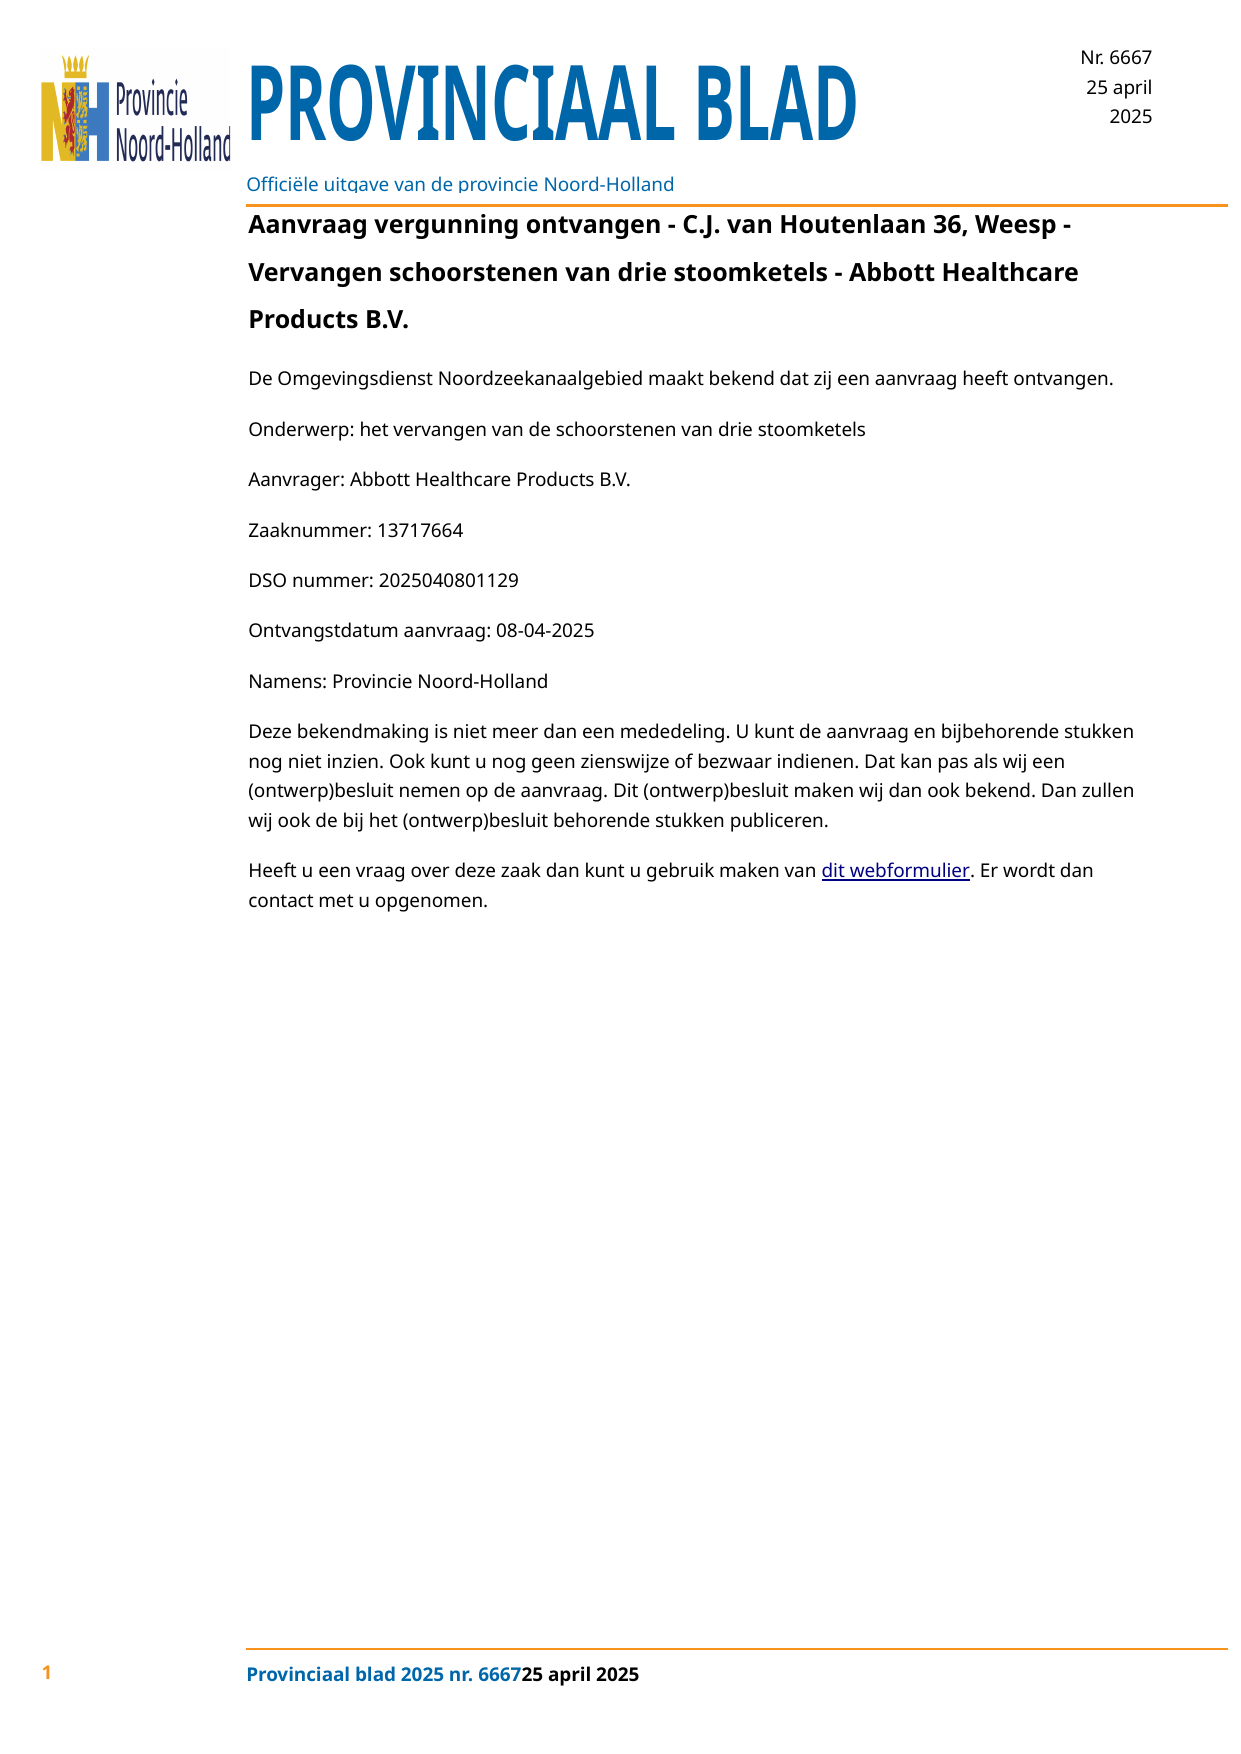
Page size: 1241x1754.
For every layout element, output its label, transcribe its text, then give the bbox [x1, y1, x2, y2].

text Onderwerp: het vervangen van de schoorstenen van drie stoomketels [248, 416, 1152, 442]
text Aanvrager: Abbott Healthcare Products B.V. [248, 466, 1152, 492]
text Ontvangstdatum aanvraag: 08-04-2025 [248, 618, 1152, 643]
text De Omgevingsdienst Noordzeekanaalgebied maakt bekend dat zij een aanvraag heeft ontvangen. [248, 366, 1152, 391]
text Zaaknummer: 13717664 [248, 517, 1152, 542]
text Aanvraag vergunning ontvangen - C.J. van Houtenlaan 36, Weesp - Vervangen schoorstenen van drie stoomketels - Abbott Healthcare Products B.V. [248, 207, 1152, 336]
text Deze bekendmaking is niet meer dan een mededeling. U kunt de aanvraag en bijbehorende stukken nog niet inzien. Ook kunt u nog geen zienswijze of bezwaar indienen. Dat kan pas als wij een (ontwerp)besluit nemen op de aanvraag. Dit (ontwerp)besluit maken wij dan ook bekend. Dan zullen wij ook de bij het (ontwerp)besluit behorende stukken publiceren. [248, 718, 1152, 833]
text Heeft u een vraag over deze zaak dan kunt u gebruik maken van dit webformulier. Er wordt dan contact met u opgenomen. [248, 858, 1152, 913]
text Namens: Provincie Noord-Holland [248, 668, 1152, 694]
text DSO nummer: 2025040801129 [248, 567, 1152, 593]
picture [41, 47, 231, 172]
